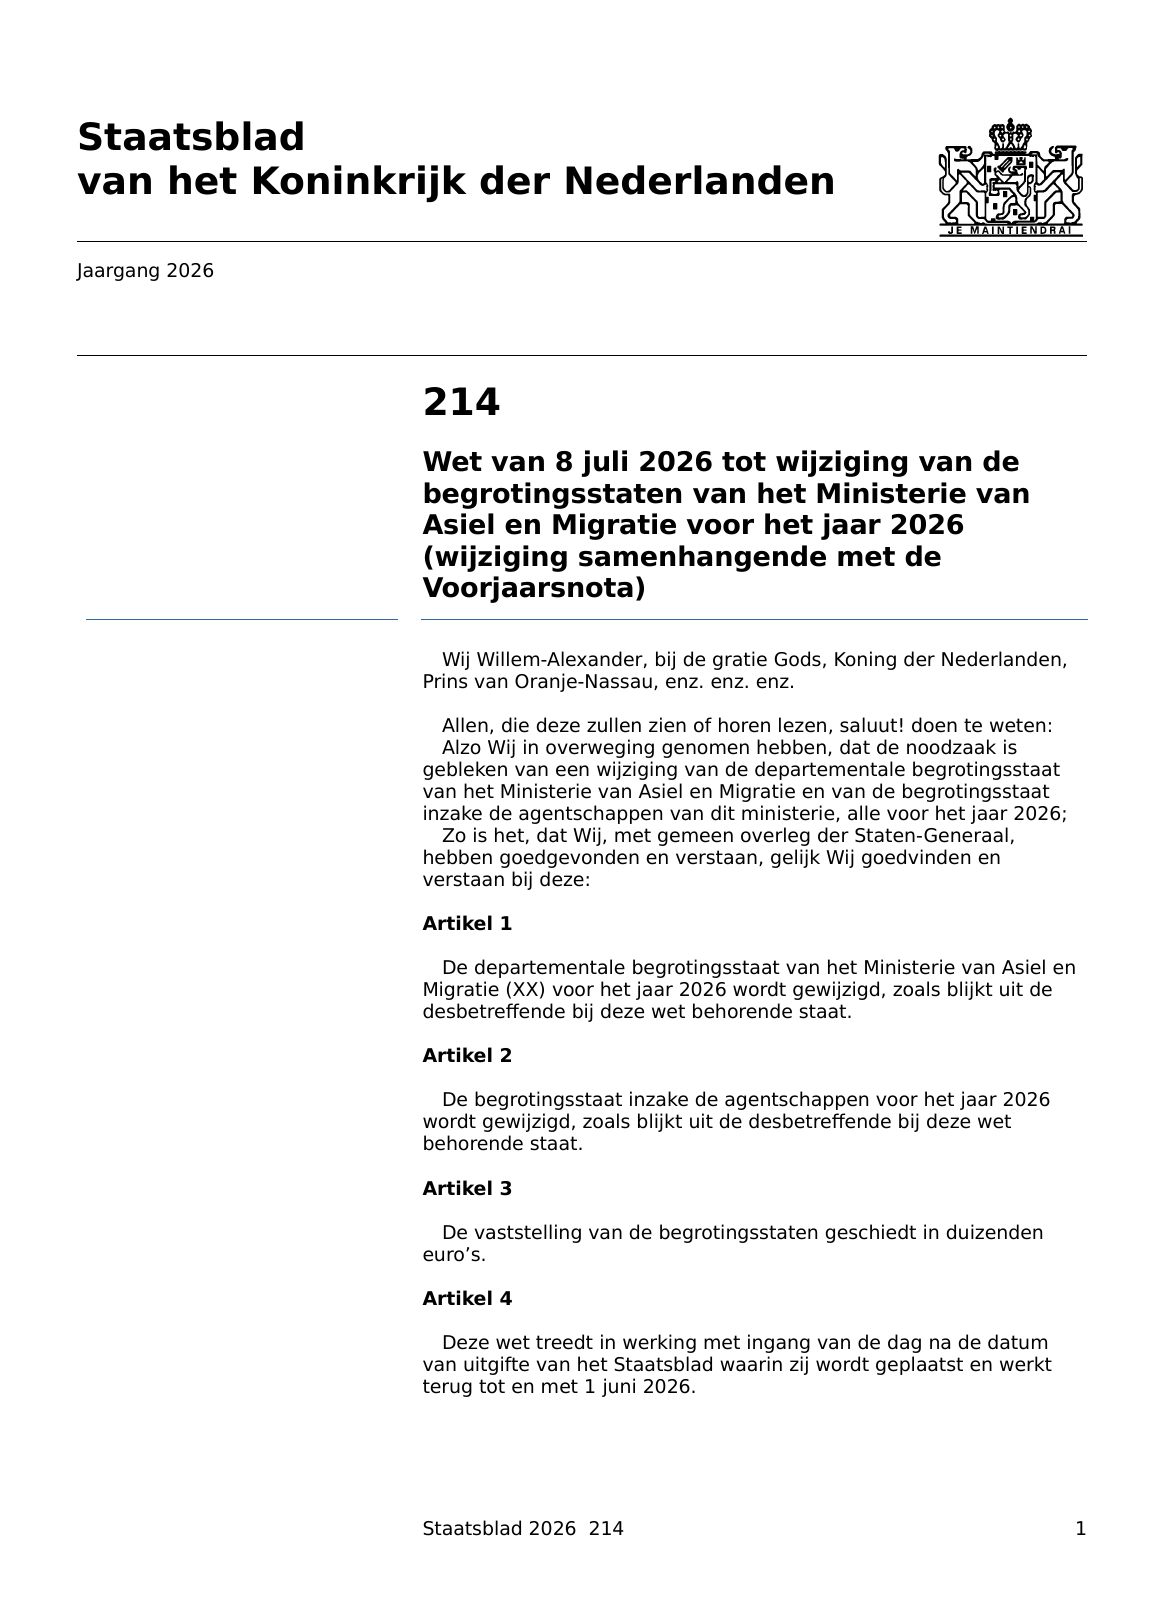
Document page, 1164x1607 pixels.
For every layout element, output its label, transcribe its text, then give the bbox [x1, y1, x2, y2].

text Wet van 8 juli 2026 tot wijziging van de begrotingsstaten van het Ministerie van Asiel en Migratie voor het jaar 2026 (wijziging samenhangende met de Voorjaarsnota) [422, 447, 1087, 604]
text De vaststelling van de begrotingsstaten geschiedt in duizenden euro’s. [422, 1222, 1087, 1266]
picture [936, 115, 1087, 240]
subtitle Artikel 4 [422, 1288, 1087, 1310]
text Alzo Wij in overweging genomen hebben, dat de noodzaak is gebleken van een wijziging van de departementale begrotingsstaat van het Ministerie van Asiel en Migratie en van de begrotingsstaat inzake de agentschappen van dit ministerie, alle voor het jaar 2026; [422, 737, 1087, 825]
table_header Staatsblad van het Koninkrijk der Nederlanden [77, 100, 886, 241]
subtitle Artikel 3 [422, 1177, 1087, 1199]
table_header [886, 100, 1087, 241]
text De begrotingsstaat inzake de agentschappen voor het jaar 2026 wordt gewijzigd, zoals blijkt uit de desbetreffende bij deze wet behorende staat. [422, 1089, 1087, 1155]
text De departementale begrotingsstaat van het Ministerie van Asiel en Migratie (XX) voor het jaar 2026 wordt gewijzigd, zoals blijkt uit de desbetreffende bij deze wet behorende staat. [422, 957, 1087, 1023]
text Wij Willem-Alexander, bij de gratie Gods, Koning der Nederlanden, Prins van Oranje-Nassau, enz. enz. enz. [422, 649, 1087, 693]
subtitle Artikel 1 [422, 913, 1087, 935]
subtitle Artikel 2 [422, 1045, 1087, 1067]
text Deze wet treedt in werking met ingang van de dag na de datum van uitgifte van het Staatsblad waarin zij wordt geplaatst en werkt terug tot en met 1 juni 2026. [422, 1332, 1087, 1398]
subtitle 214 [422, 381, 1087, 424]
text Zo is het, dat Wij, met gemeen overleg der Staten-Generaal, hebben goedgevonden en verstaan, gelijk Wij goedvinden en verstaan bij deze: [422, 825, 1087, 891]
table_cell Jaargang 2026 [77, 242, 1087, 355]
text Allen, die deze zullen zien of horen lezen, saluut! doen te weten: [422, 715, 1087, 737]
